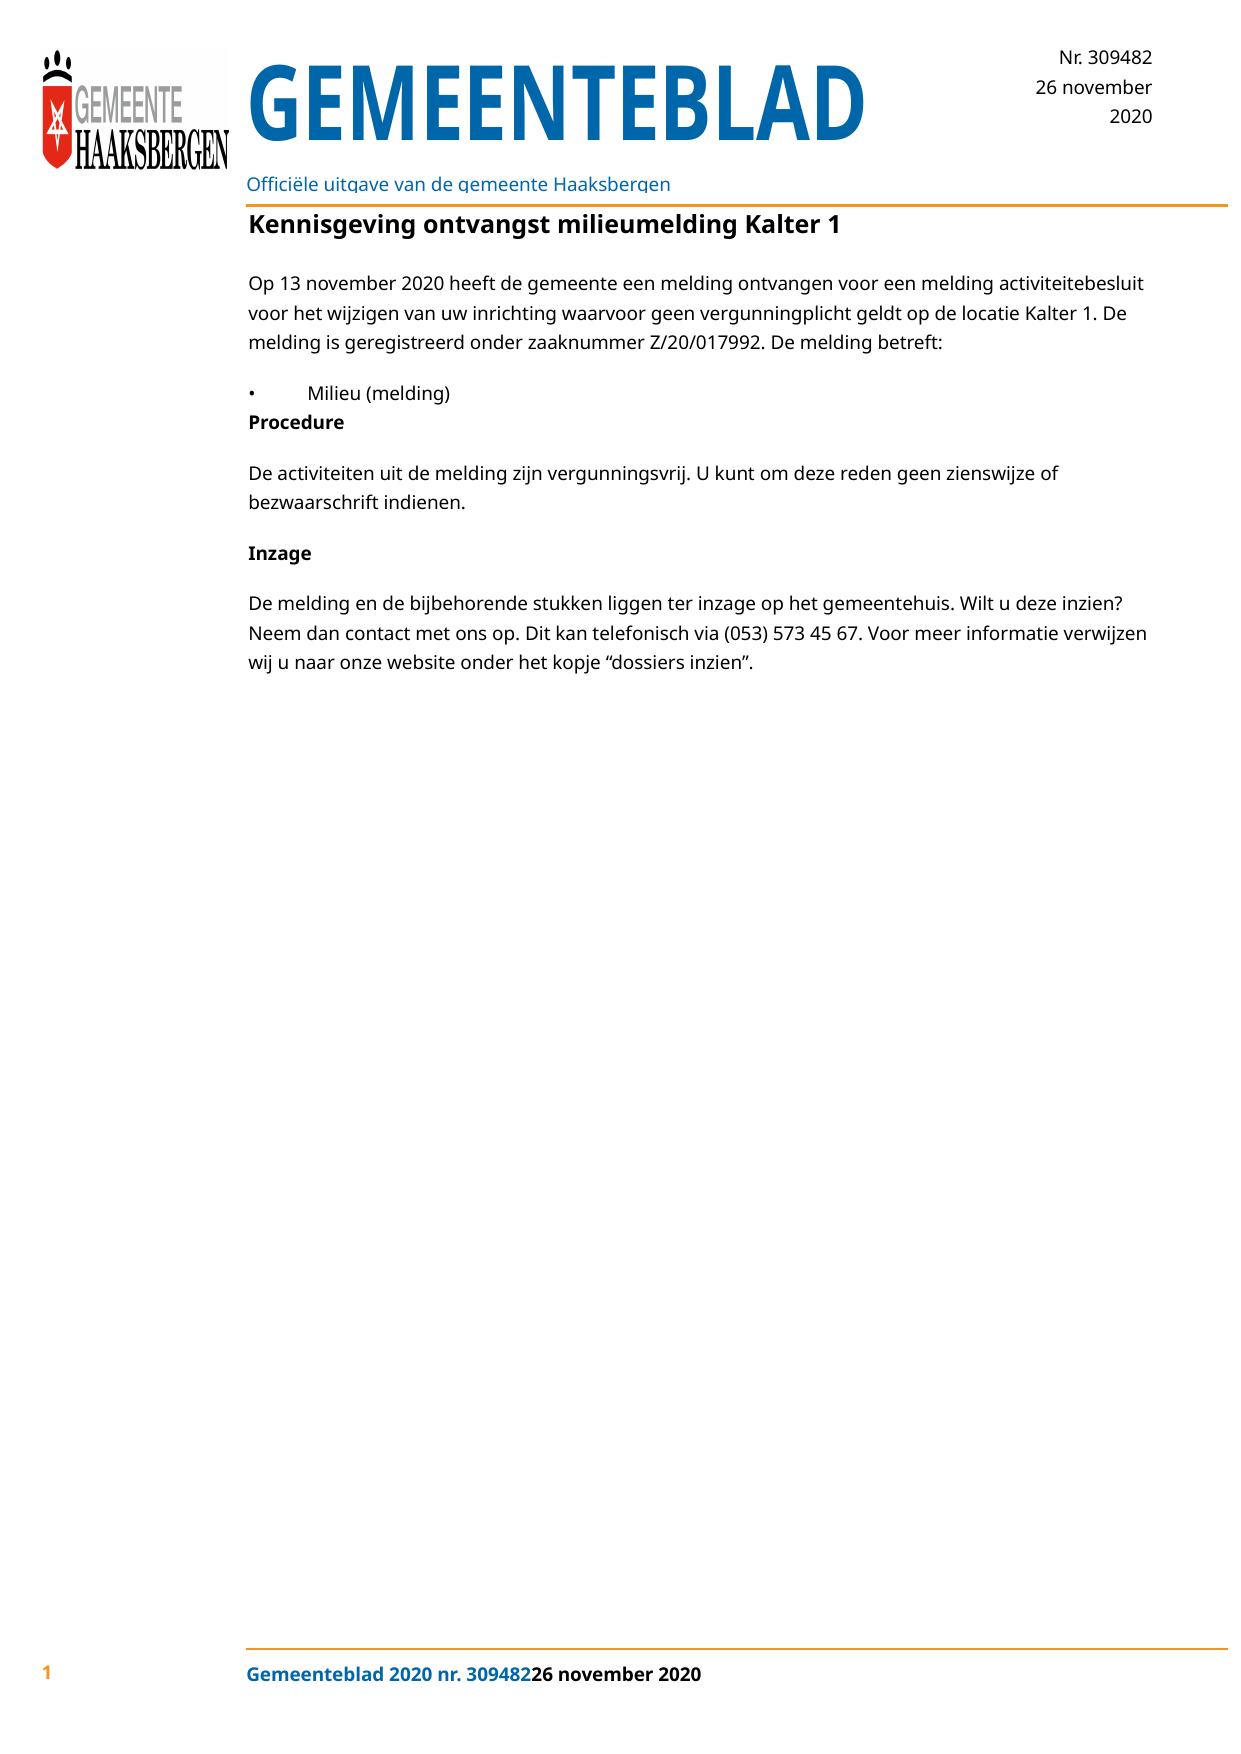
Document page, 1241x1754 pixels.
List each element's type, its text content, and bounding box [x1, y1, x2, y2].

text Kennisgeving ontvangst milieumelding Kalter 1 [248, 207, 1152, 241]
text De activiteiten uit de melding zijn vergunningsvrij. U kunt om deze reden geen zienswijze of bezwaarschrift indienen. [248, 460, 1152, 515]
picture [41, 47, 231, 172]
text Inzage [248, 540, 1152, 566]
text De melding en de bijbehorende stukken liggen ter inzage op het gemeentehuis. Wilt u deze inzien? Neem dan contact met ons op. Dit kan telefonisch via (053) 573 45 67. Voor meer informatie verwijzen wij u naar onze website onder het kopje “dossiers inzien”. [248, 590, 1152, 675]
text Procedure [248, 409, 1152, 435]
list Milieu (melding) [248, 380, 1152, 406]
text Op 13 november 2020 heeft de gemeente een melding ontvangen voor een melding activiteitebesluit voor het wijzigen van uw inrichting waarvoor geen vergunningplicht geldt op de locatie Kalter 1. De melding is geregistreerd onder zaaknummer Z/20/017992. De melding betreft: [248, 270, 1152, 355]
